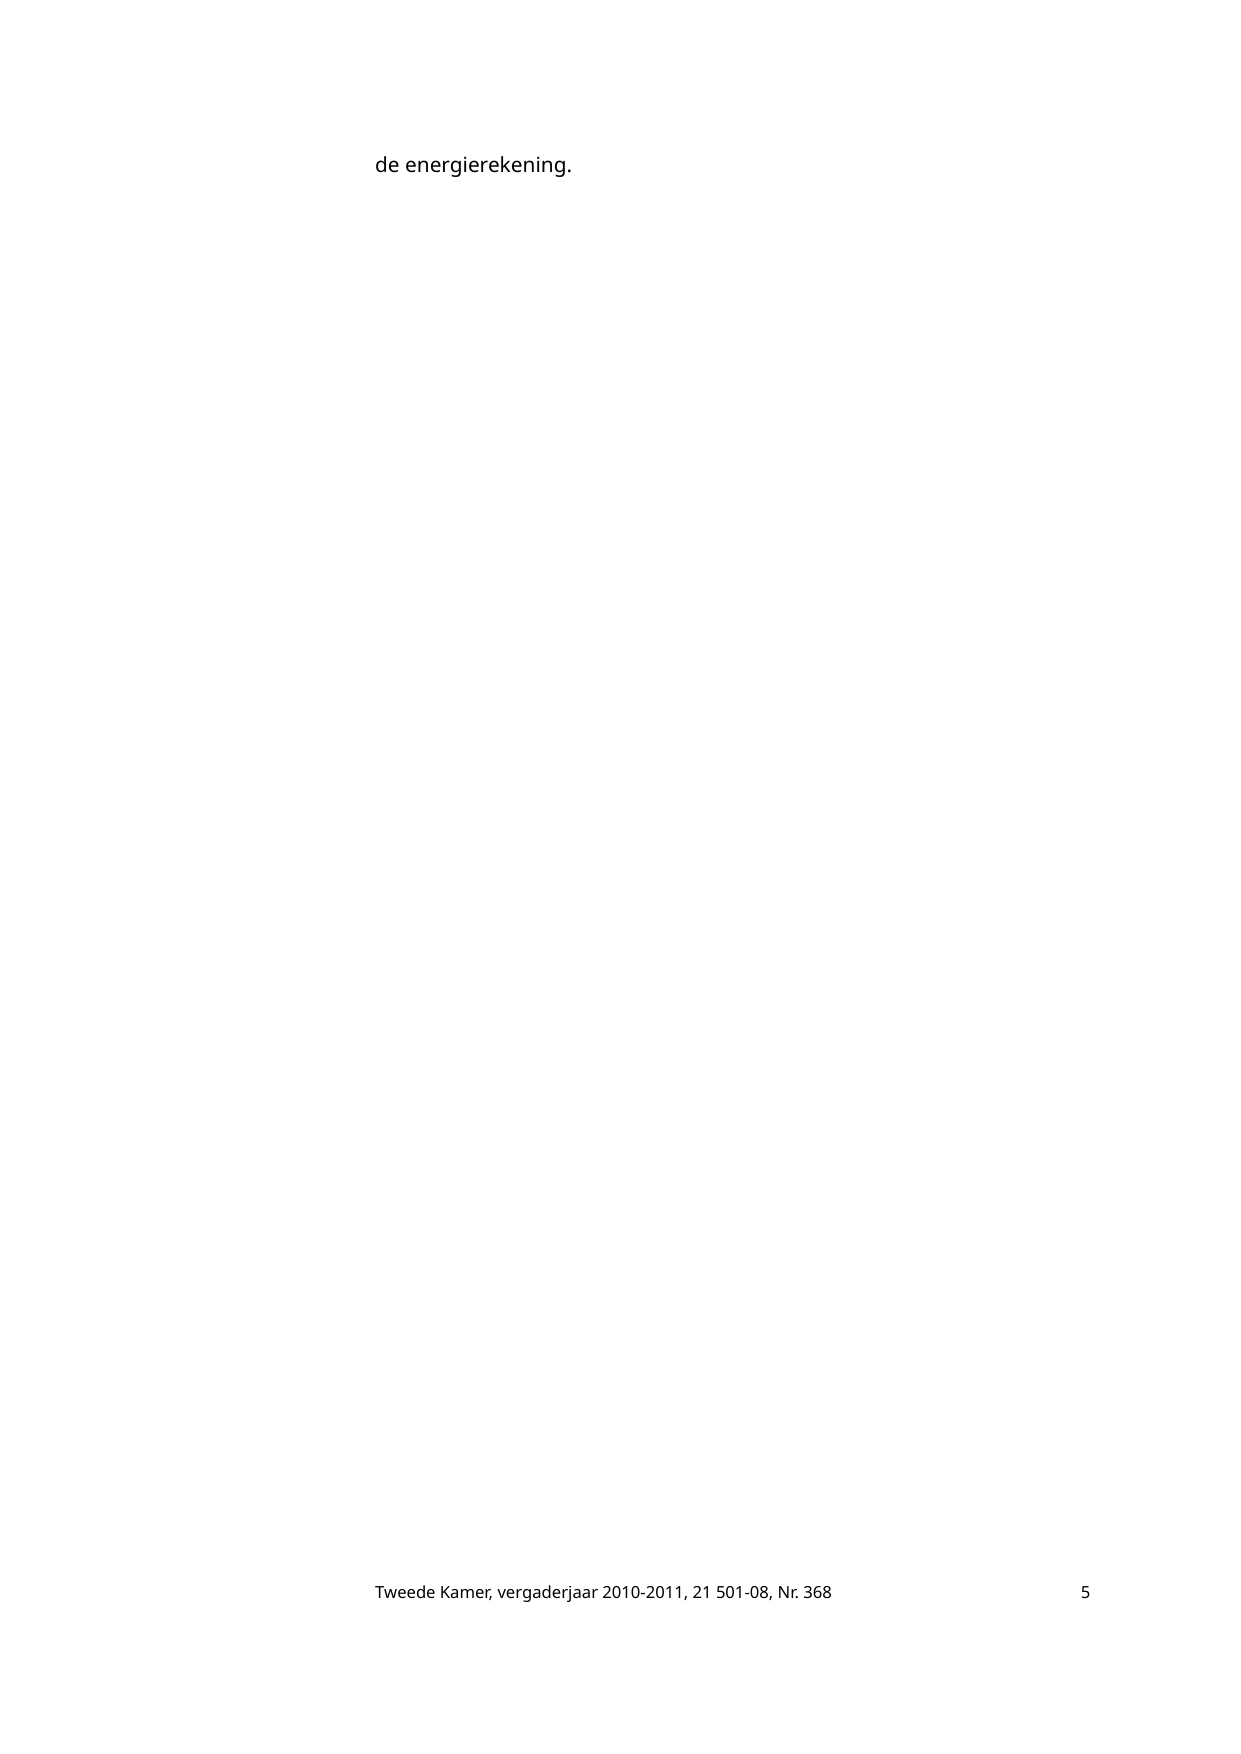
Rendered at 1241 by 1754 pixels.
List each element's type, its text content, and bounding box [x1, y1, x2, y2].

text de energierekening. [375, 150, 1090, 178]
